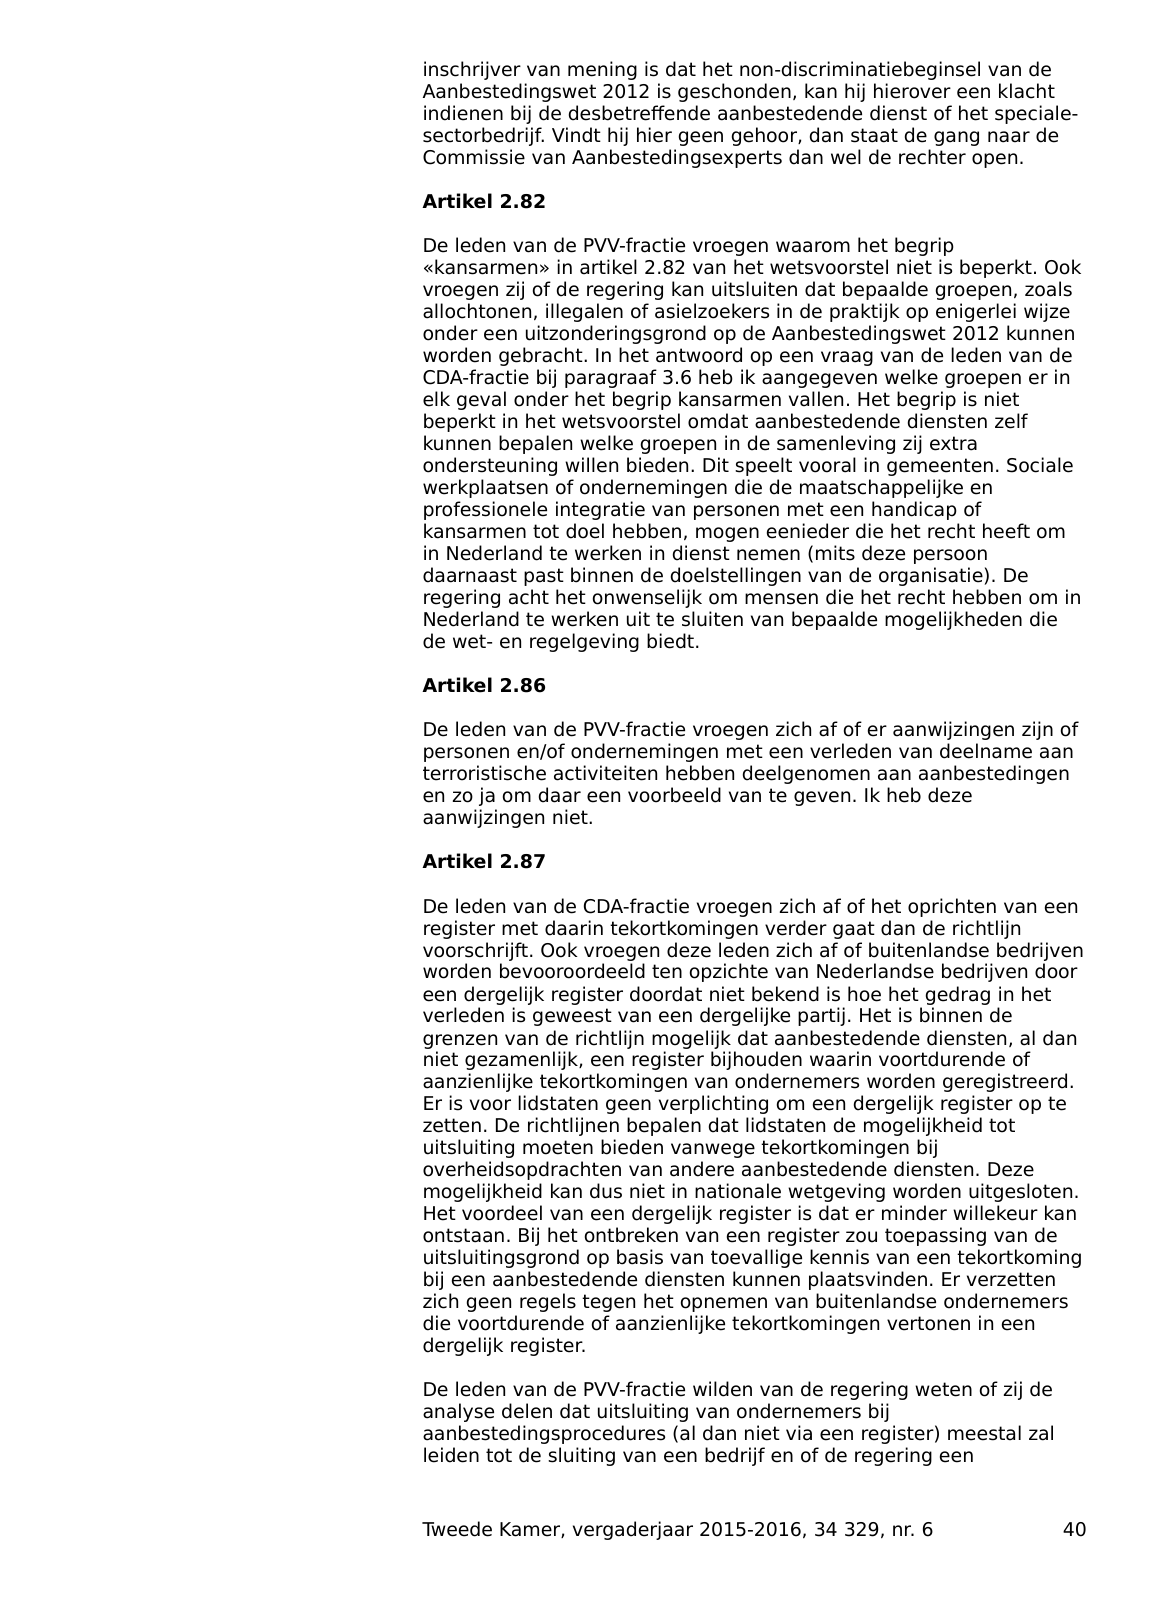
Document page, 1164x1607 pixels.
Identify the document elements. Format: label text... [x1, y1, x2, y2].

text De leden van de PVV-fractie wilden van de regering weten of zij de analyse delen dat uitsluiting van ondernemers bij aanbestedingsprocedures (al dan niet via een register) meestal zal leiden tot de sluiting van een bedrijf en of de regering een [422, 1379, 1087, 1467]
text De leden van de PVV-fractie vroegen zich af of er aanwijzingen zijn of personen en/of ondernemingen met een verleden van deelname aan terroristische activiteiten hebben deelgenomen aan aanbestedingen en zo ja om daar een voorbeeld van te geven. Ik heb deze aanwijzingen niet. [422, 719, 1087, 829]
text De leden van de PVV-fractie vroegen waarom het begrip «kansarmen» in artikel 2.82 van het wetsvoorstel niet is beperkt. Ook vroegen zij of de regering kan uitsluiten dat bepaalde groepen, zoals allochtonen, illegalen of asielzoekers in de praktijk op enigerlei wijze onder een uitzonderingsgrond op de Aanbestedingswet 2012 kunnen worden gebracht. In het antwoord op een vraag van de leden van de CDA-fractie bij paragraaf 3.6 heb ik aangegeven welke groepen er in elk geval onder het begrip kansarmen vallen. Het begrip is niet beperkt in het wetsvoorstel omdat aanbestedende diensten zelf kunnen bepalen welke groepen in de samenleving zij extra ondersteuning willen bieden. Dit speelt vooral in gemeenten. Sociale werkplaatsen of ondernemingen die de maatschappelijke en professionele integratie van personen met een handicap of kansarmen tot doel hebben, mogen eenieder die het recht heeft om in Nederland te werken in dienst nemen (mits deze persoon daarnaast past binnen de doelstellingen van de organisatie). De regering acht het onwenselijk om mensen die het recht hebben om in Nederland te werken uit te sluiten van bepaalde mogelijkheden die de wet- en regelgeving biedt. [422, 235, 1087, 653]
text De leden van de CDA-fractie vroegen zich af of het oprichten van een register met daarin tekortkomingen verder gaat dan de richtlijn voorschrijft. Ook vroegen deze leden zich af of buitenlandse bedrijven worden bevooroordeeld ten opzichte van Nederlandse bedrijven door een dergelijk register doordat niet bekend is hoe het gedrag in het verleden is geweest van een dergelijke partij. Het is binnen de grenzen van de richtlijn mogelijk dat aanbestedende diensten, al dan niet gezamenlijk, een register bijhouden waarin voortdurende of aanzienlijke tekortkomingen van ondernemers worden geregistreerd. Er is voor lidstaten geen verplichting om een dergelijk register op te zetten. De richtlijnen bepalen dat lidstaten de mogelijkheid tot uitsluiting moeten bieden vanwege tekortkomingen bij overheidsopdrachten van andere aanbestedende diensten. Deze mogelijkheid kan dus niet in nationale wetgeving worden uitgesloten. Het voordeel van een dergelijk register is dat er minder willekeur kan ontstaan. Bij het ontbreken van een register zou toepassing van de uitsluitingsgrond op basis van toevallige kennis van een tekortkoming bij een aanbestedende diensten kunnen plaatsvinden. Er verzetten zich geen regels tegen het opnemen van buitenlandse ondernemers die voortdurende of aanzienlijke tekortkomingen vertonen in een dergelijk register. [422, 896, 1087, 1357]
subtitle Artikel 2.87 [422, 851, 1087, 873]
subtitle Artikel 2.86 [422, 675, 1087, 697]
subtitle Artikel 2.82 [422, 191, 1087, 213]
text inschrijver van mening is dat het non-discriminatiebeginsel van de Aanbestedingswet 2012 is geschonden, kan hij hierover een klacht indienen bij de desbetreffende aanbestedende dienst of het speciale-sectorbedrijf. Vindt hij hier geen gehoor, dan staat de gang naar de Commissie van Aanbestedingsexperts dan wel de rechter open. [422, 59, 1087, 169]
